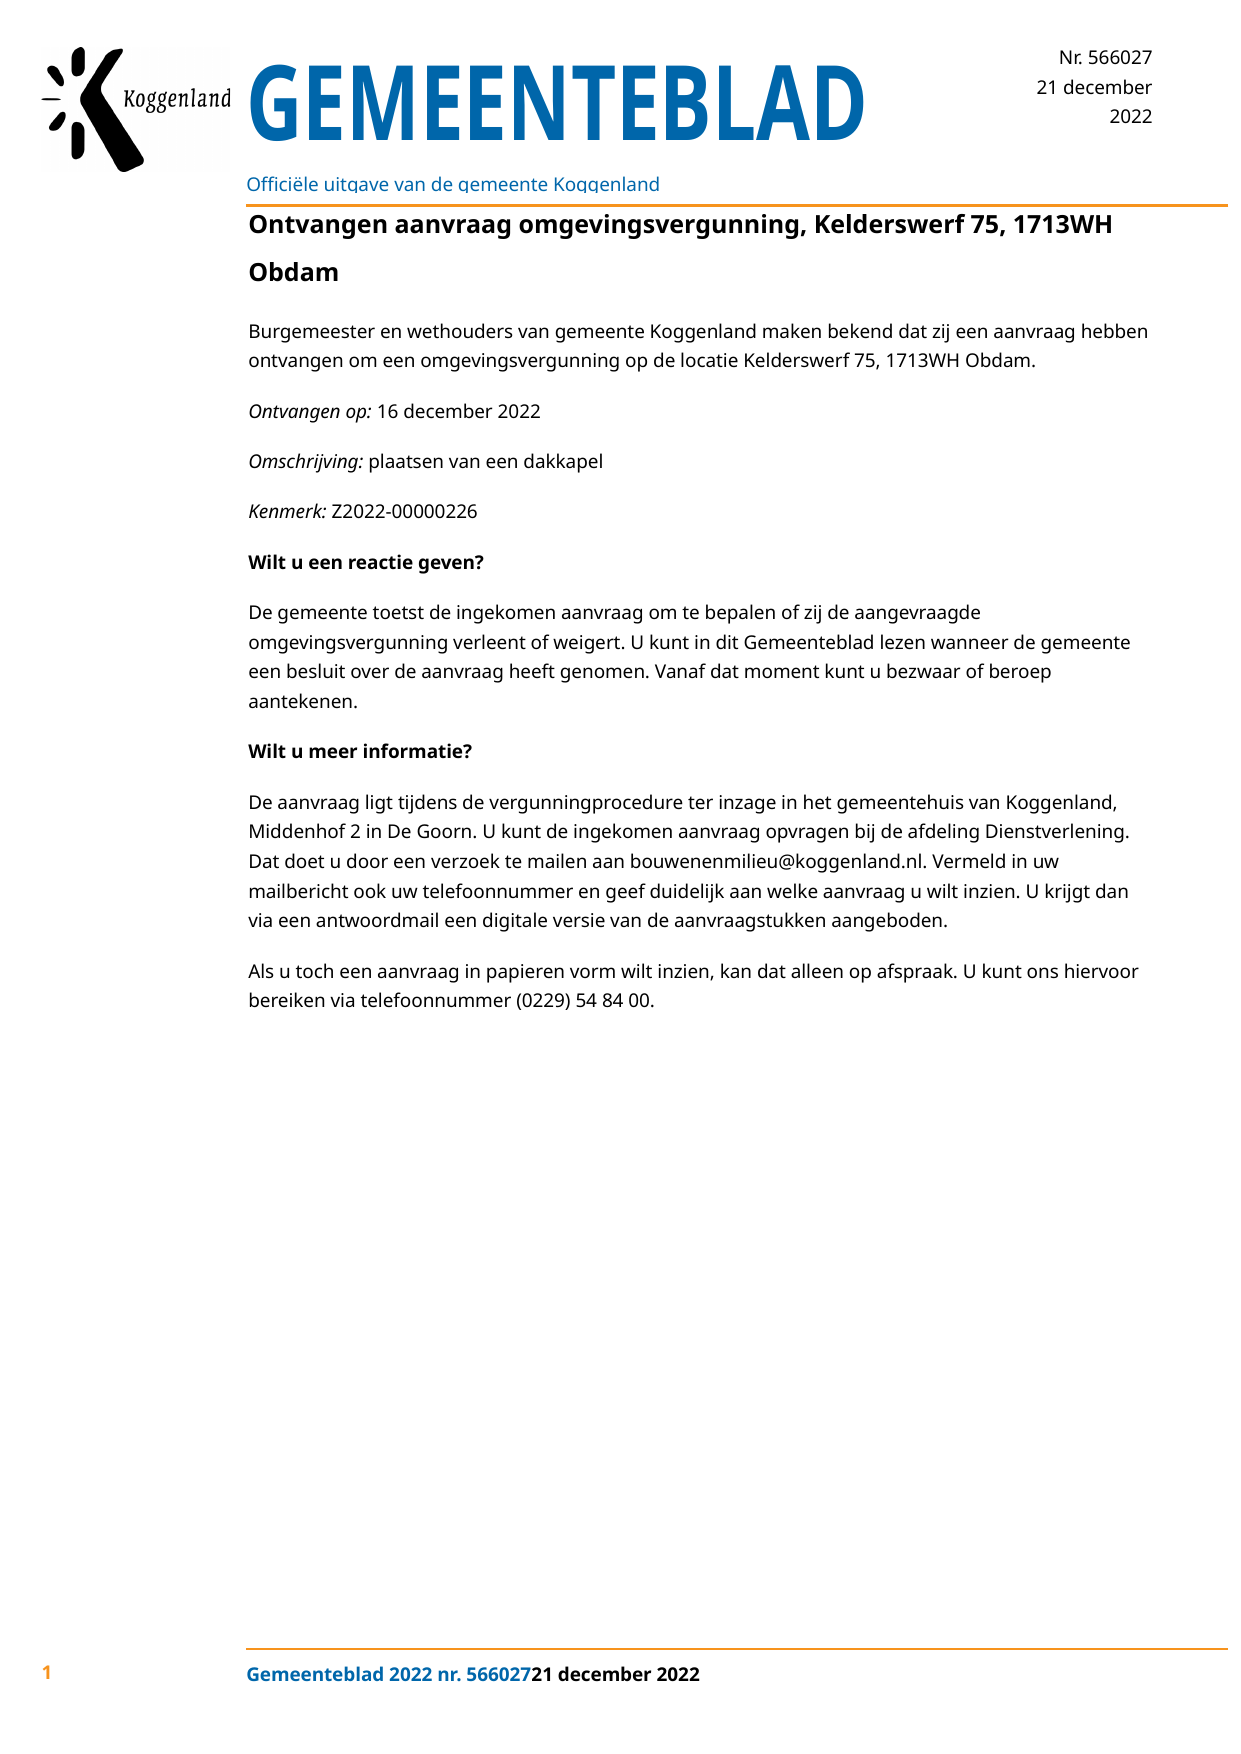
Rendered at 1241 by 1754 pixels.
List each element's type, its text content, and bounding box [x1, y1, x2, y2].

text Ontvangen op: 16 december 2022 [248, 398, 1152, 424]
text Burgemeester en wethouders van gemeente Koggenland maken bekend dat zij een aanvraag hebben ontvangen om een omgevingsvergunning op de locatie Kelderswerf 75, 1713WH Obdam. [248, 318, 1152, 373]
text Wilt u meer informatie? [248, 739, 1152, 764]
text Kenmerk: Z2022-00000226 [248, 499, 1152, 524]
text Omschrijving: plaatsen van een dakkapel [248, 448, 1152, 474]
text De aanvraag ligt tijdens de vergunningprocedure ter inzage in het gemeentehuis van Koggenland, Middenhof 2 in De Goorn. U kunt de ingekomen aanvraag opvragen bij de afdeling Dienstverlening. Dat doet u door een verzoek te mailen aan bouwenenmilieu@koggenland.nl. Vermeld in uw mailbericht ook uw telefoonnummer en geef duidelijk aan welke aanvraag u wilt inzien. U krijgt dan via een antwoordmail een digitale versie van de aanvraagstukken aangeboden. [248, 789, 1152, 933]
text De gemeente toetst de ingekomen aanvraag om te bepalen of zij de aangevraagde omgevingsvergunning verleent of weigert. U kunt in dit Gemeenteblad lezen wanneer de gemeente een besluit over de aanvraag heeft genomen. Vanaf dat moment kunt u bezwaar of beroep aantekenen. [248, 599, 1152, 714]
picture [41, 47, 231, 172]
text Als u toch een aanvraag in papieren vorm wilt inzien, kan dat alleen op afspraak. U kunt ons hiervoor bereiken via telefoonnummer (0229) 54 84 00. [248, 958, 1152, 1013]
text Wilt u een reactie geven? [248, 549, 1152, 575]
text Ontvangen aanvraag omgevingsvergunning, Kelderswerf 75, 1713WH Obdam [248, 207, 1152, 288]
